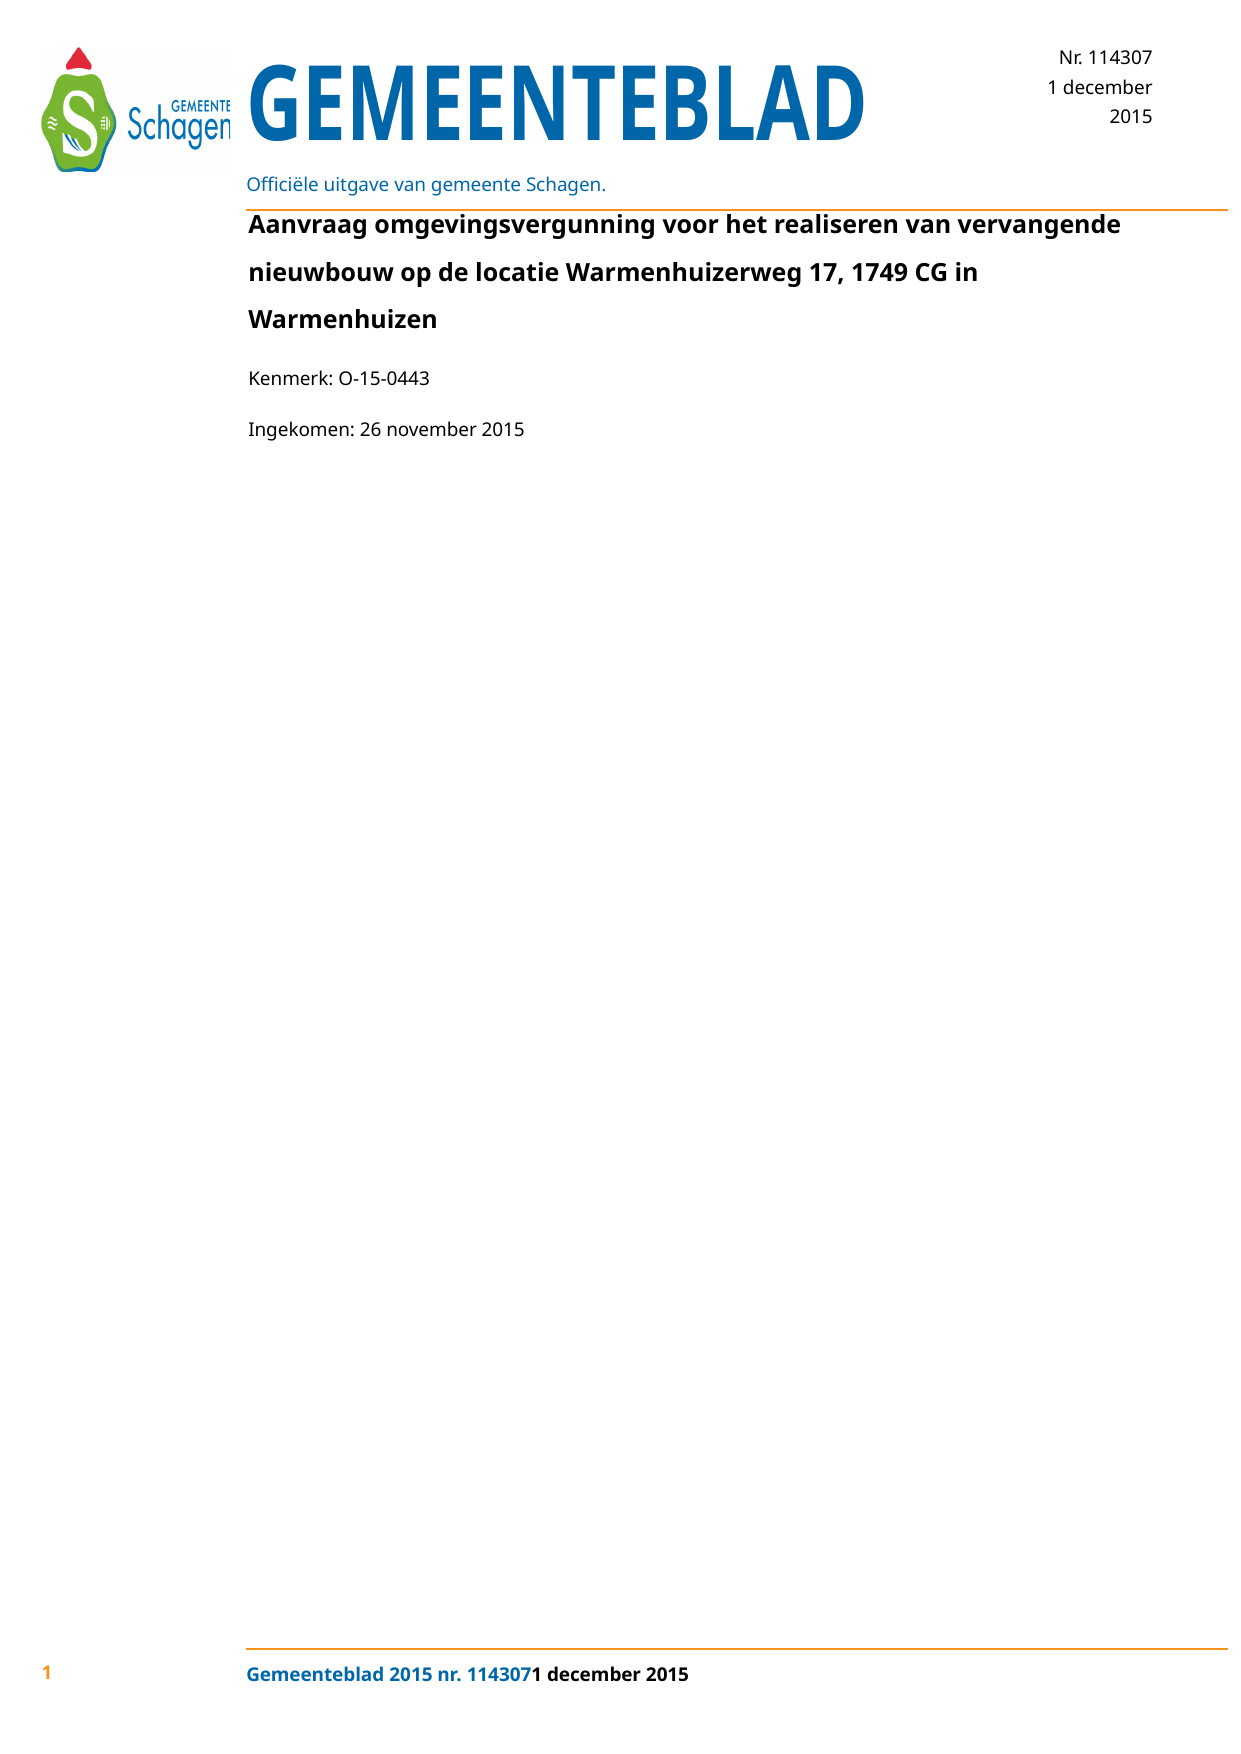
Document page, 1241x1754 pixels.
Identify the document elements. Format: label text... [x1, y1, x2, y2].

text Ingekomen: 26 november 2015 [248, 416, 1152, 442]
picture [41, 47, 231, 172]
text Kenmerk: O-15-0443 [248, 366, 1152, 391]
text Aanvraag omgevingsvergunning voor het realiseren van vervangende nieuwbouw op de locatie Warmenhuizerweg 17, 1749 CG in Warmenhuizen [248, 211, 1152, 336]
